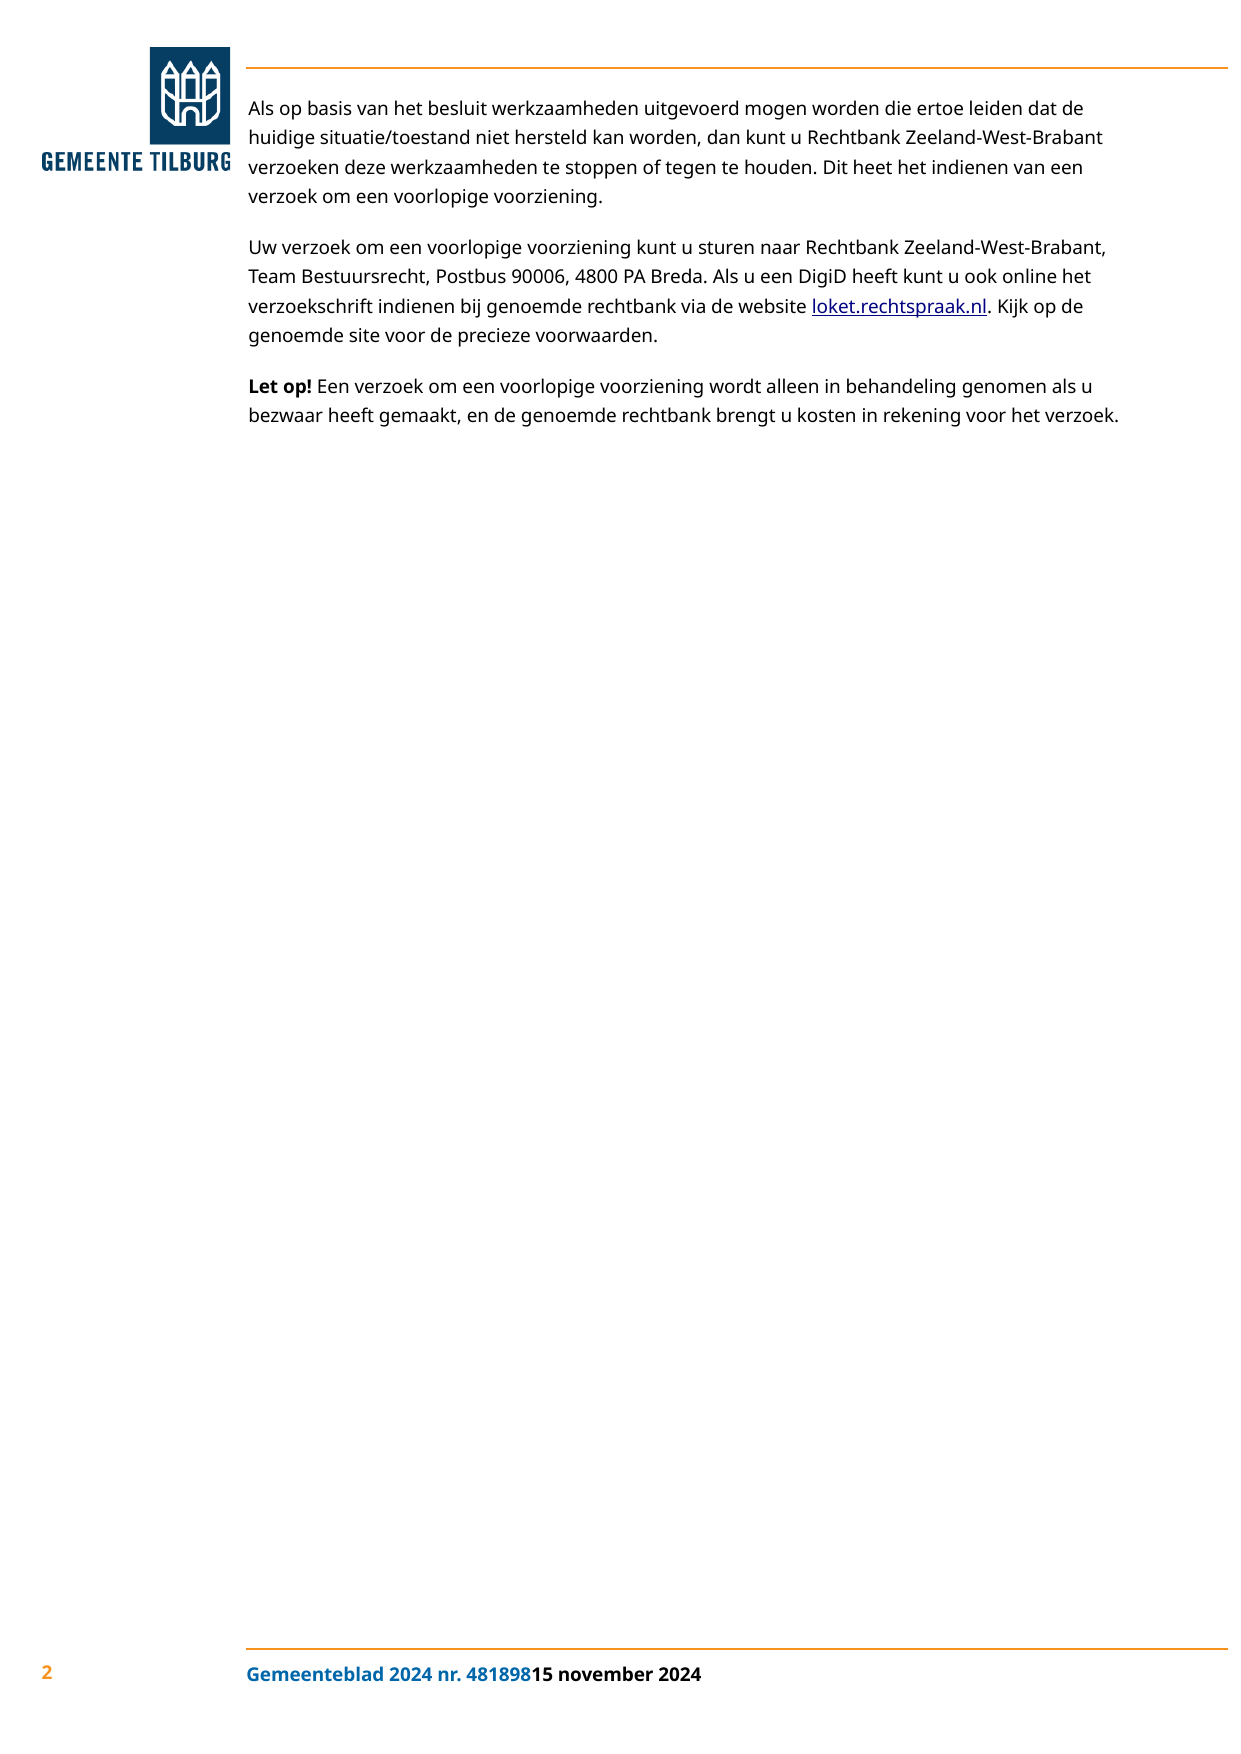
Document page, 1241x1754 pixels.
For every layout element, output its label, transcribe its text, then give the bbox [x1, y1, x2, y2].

text Als op basis van het besluit werkzaamheden uitgevoerd mogen worden die ertoe leiden dat de huidige situatie/toestand niet hersteld kan worden, dan kunt u Rechtbank Zeeland-West-Brabant verzoeken deze werkzaamheden te stoppen of tegen te houden. Dit heet het indienen van een verzoek om een voorlopige voorziening. [248, 95, 1152, 209]
text Uw verzoek om een voorlopige voorziening kunt u sturen naar Rechtbank Zeeland-West-Brabant, Team Bestuursrecht, Postbus 90006, 4800 PA Breda. Als u een DigiD heeft kunt u ook online het verzoekschrift indienen bij genoemde rechtbank via de website loket.rechtspraak.nl. Kijk op de genoemde site voor de precieze voorwaarden. [248, 234, 1152, 348]
picture [41, 47, 231, 172]
text Let op! Een verzoek om een voorlopige voorziening wordt alleen in behandeling genomen als u bezwaar heeft gemaakt, en de genoemde rechtbank brengt u kosten in rekening voor het verzoek. [248, 373, 1152, 428]
